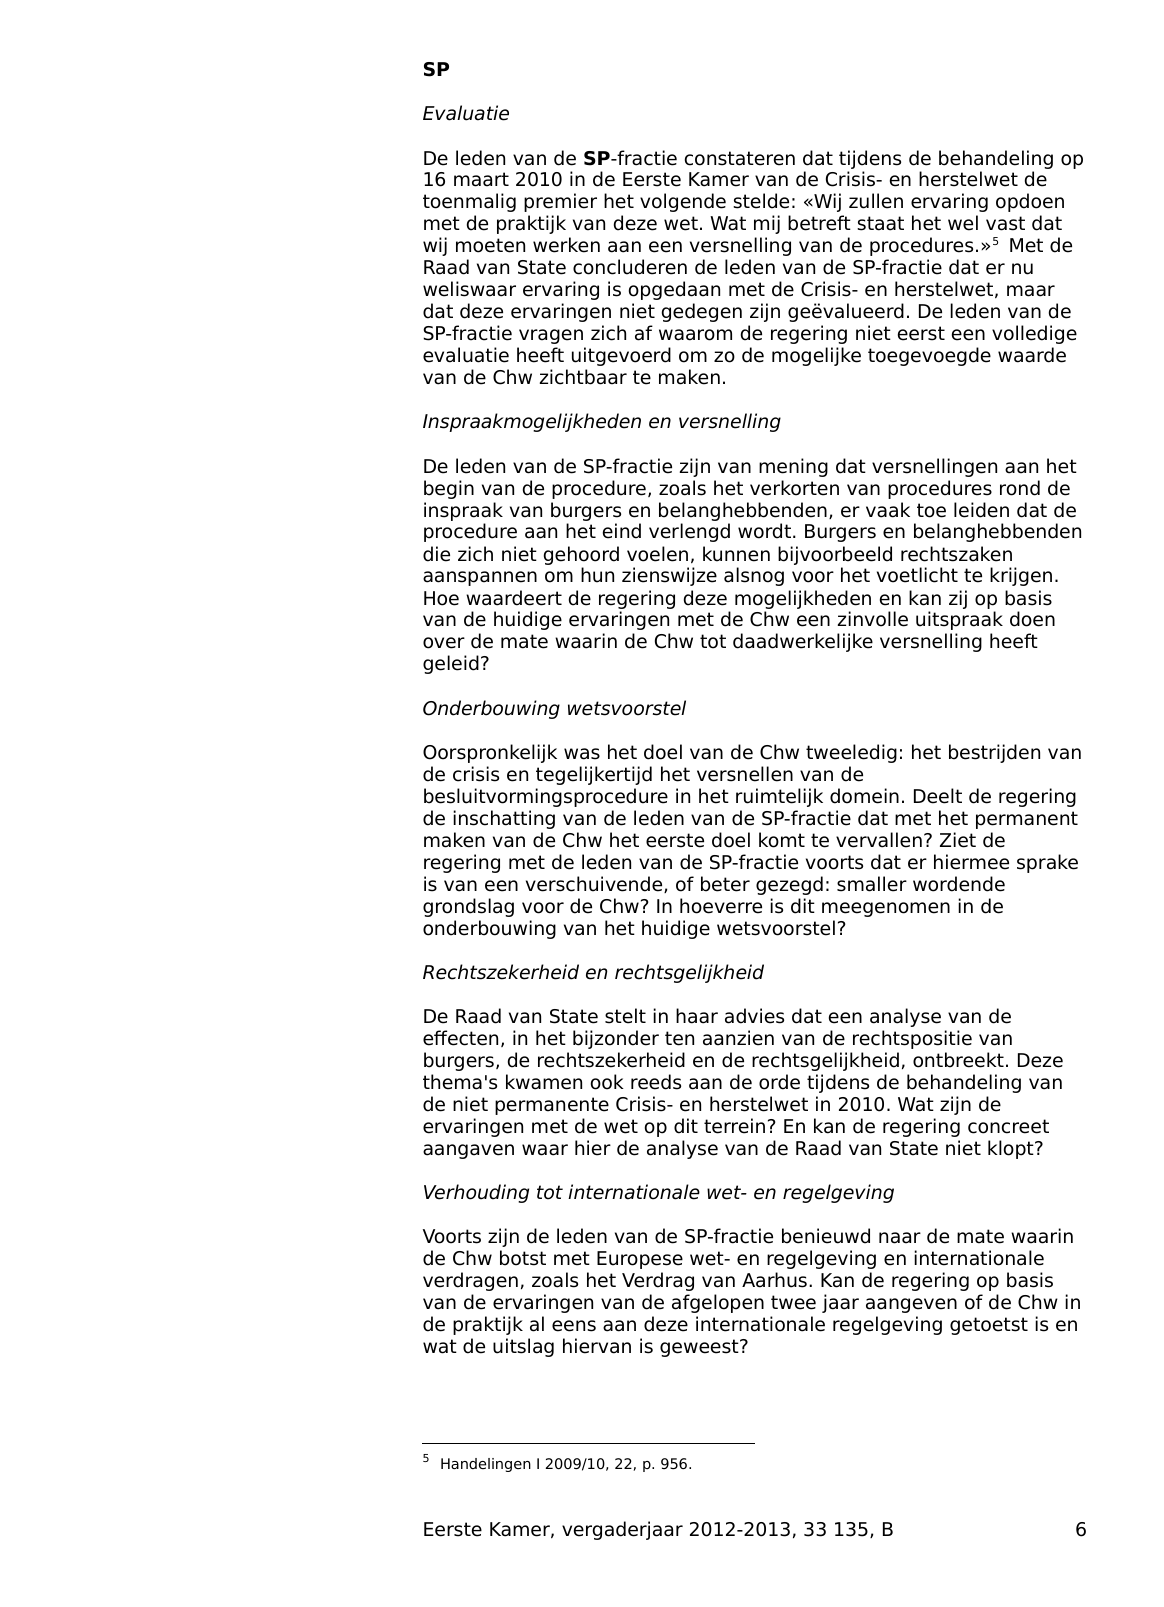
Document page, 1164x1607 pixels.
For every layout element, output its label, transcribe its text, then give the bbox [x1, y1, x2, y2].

text Oorspronkelijk was het doel van de Chw tweeledig: het bestrijden van de crisis en tegelijkertijd het versnellen van de besluitvormingsprocedure in het ruimtelijk domein. Deelt de regering de inschatting van de leden van de SP-fractie dat met het permanent maken van de Chw het eerste doel komt te vervallen? Ziet de regering met de leden van de SP-fractie voorts dat er hiermee sprake is van een verschuivende, of beter gezegd: smaller wordende grondslag voor de Chw? In hoeverre is dit meegenomen in de onderbouwing van het huidige wetsvoorstel? [422, 742, 1087, 939]
subtitle Onderbouwing wetsvoorstel [422, 697, 1087, 719]
subtitle SP [422, 59, 1087, 81]
text Voorts zijn de leden van de SP-fractie benieuwd naar de mate waarin de Chw botst met Europese wet- en regelgeving en internationale verdragen, zoals het Verdrag van Aarhus. Kan de regering op basis van de ervaringen van de afgelopen twee jaar aangeven of de Chw in de praktijk al eens aan deze internationale regelgeving getoetst is en wat de uitslag hiervan is geweest? [422, 1226, 1087, 1358]
text De Raad van State stelt in haar advies dat een analyse van de effecten, in het bijzonder ten aanzien van de rechtspositie van burgers, de rechtszekerheid en de rechtsgelijkheid, ontbreekt. Deze thema's kwamen ook reeds aan de orde tijdens de behandeling van de niet permanente Crisis- en herstelwet in 2010. Wat zijn de ervaringen met de wet op dit terrein? En kan de regering concreet aangaven waar hier de analyse van de Raad van State niet klopt? [422, 1006, 1087, 1160]
subtitle Rechtszekerheid en rechtsgelijkheid [422, 962, 1087, 984]
subtitle Verhouding tot internationale wet- en regelgeving [422, 1182, 1087, 1204]
text De leden van de SP-fractie constateren dat tijdens de behandeling op 16 maart 2010 in de Eerste Kamer van de Crisis- en herstelwet de toenmalig premier het volgende stelde: «Wij zullen ervaring opdoen met de praktijk van deze wet. Wat mij betreft staat het wel vast dat wij moeten werken aan een versnelling van de procedures.» Met de Raad van State concluderen de leden van de SP-fractie dat er nu weliswaar ervaring is opgedaan met de Crisis- en herstelwet, maar dat deze ervaringen niet gedegen zijn geëvalueerd. De leden van de SP-fractie vragen zich af waarom de regering niet eerst een volledige evaluatie heeft uitgevoerd om zo de mogelijke toegevoegde waarde van de Chw zichtbaar te maken. [422, 147, 1087, 389]
subtitle Evaluatie [422, 103, 1087, 125]
subtitle Inspraakmogelijkheden en versnelling [422, 411, 1087, 433]
text De leden van de SP-fractie zijn van mening dat versnellingen aan het begin van de procedure, zoals het verkorten van procedures rond de inspraak van burgers en belanghebbenden, er vaak toe leiden dat de procedure aan het eind verlengd wordt. Burgers en belanghebbenden die zich niet gehoord voelen, kunnen bijvoorbeeld rechtszaken aanspannen om hun zienswijze alsnog voor het voetlicht te krijgen. Hoe waardeert de regering deze mogelijkheden en kan zij op basis van de huidige ervaringen met de Chw een zinvolle uitspraak doen over de mate waarin de Chw tot daadwerkelijke versnelling heeft geleid? [422, 456, 1087, 675]
text Handelingen I 2009/10, 22, p. 956. [422, 1452, 1087, 1474]
